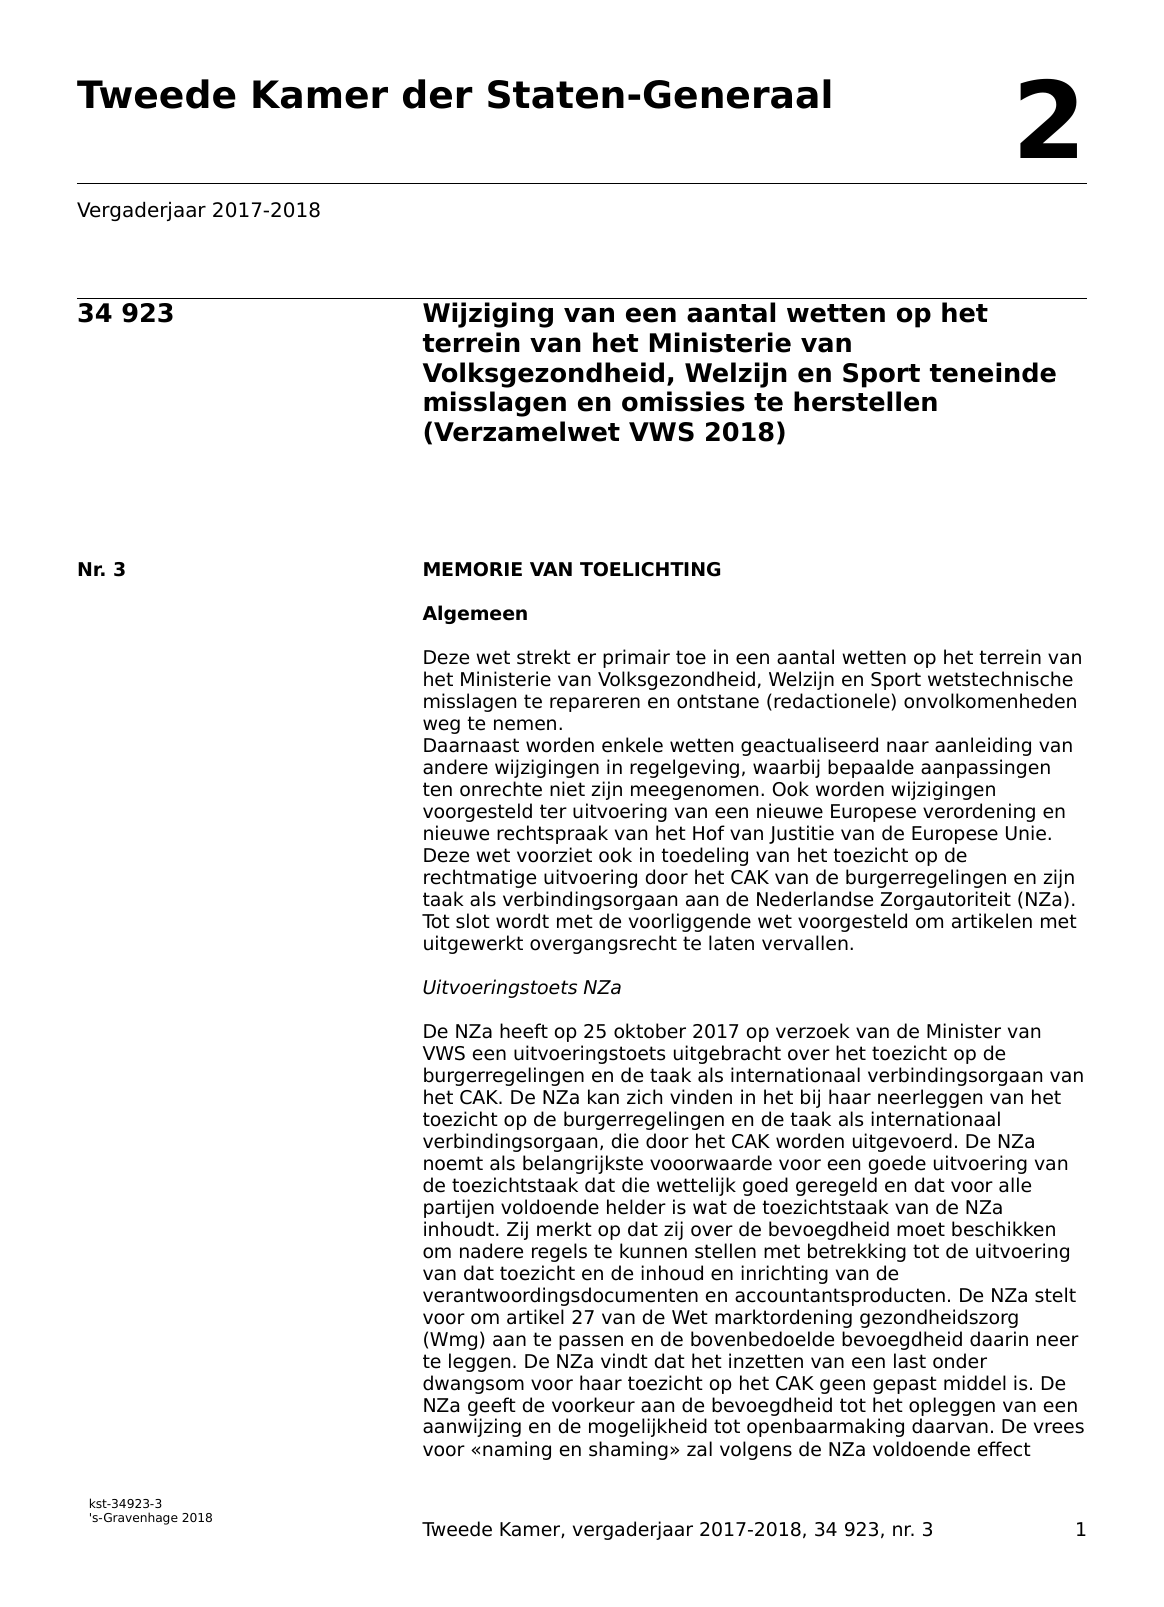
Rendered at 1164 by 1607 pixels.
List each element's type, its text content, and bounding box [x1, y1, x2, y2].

subtitle Nr. 3 MEMORIE VAN TOELICHTING [77, 558, 1087, 580]
subtitle 34 923 Wijziging van een aantal wetten op het terrein van het Ministerie van Volksgezondheid, Welzijn en Sport teneinde misslagen en omissies te herstellen (Verzamelwet VWS 2018) [77, 299, 1087, 447]
text kst-34923-3 [88, 1497, 323, 1511]
text De NZa heeft op 25 oktober 2017 op verzoek van de Minister van VWS een uitvoeringstoets uitgebracht over het toezicht op de burgerregelingen en de taak als internationaal verbindingsorgaan van het CAK. De NZa kan zich vinden in het bij haar neerleggen van het toezicht op de burgerregelingen en de taak als internationaal verbindingsorgaan, die door het CAK worden uitgevoerd. De NZa noemt als belangrijkste vooorwaarde voor een goede uitvoering van de toezichtstaak dat die wettelijk goed geregeld en dat voor alle partijen voldoende helder is wat de toezichtstaak van de NZa inhoudt. Zij merkt op dat zij over de bevoegdheid moet beschikken om nadere regels te kunnen stellen met betrekking tot de uitvoering van dat toezicht en de inhoud en inrichting van de verantwoordingsdocumenten en accountantsproducten. De NZa stelt voor om artikel 27 van de Wet marktordening gezondheidszorg (Wmg) aan te passen en de bovenbedoelde bevoegdheid daarin neer te leggen. De NZa vindt dat het inzetten van een last onder dwangsom voor haar toezicht op het CAK geen gepast middel is. De NZa geeft de voorkeur aan de bevoegdheid tot het opleggen van een aanwijzing en de mogelijkheid tot openbaarmaking daarvan. De vrees voor «naming en shaming» zal volgens de NZa voldoende effect [422, 1021, 1087, 1460]
text 's-Gravenhage 2018 [88, 1511, 323, 1525]
subtitle Algemeen [422, 603, 1087, 624]
table_cell Vergaderjaar 2017-2018 [77, 184, 1087, 298]
table_header Tweede Kamer der Staten-Generaal [77, 59, 886, 183]
text Deze wet strekt er primair toe in een aantal wetten op het terrein van het Ministerie van Volksgezondheid, Welzijn en Sport wetstechnische misslagen te repareren en ontstane (redactionele) onvolkomenheden weg te nemen. [422, 647, 1087, 735]
text Daarnaast worden enkele wetten geactualiseerd naar aanleiding van andere wijzigingen in regelgeving, waarbij bepaalde aanpassingen ten onrechte niet zijn meegenomen. Ook worden wijzigingen voorgesteld ter uitvoering van een nieuwe Europese verordening en nieuwe rechtspraak van het Hof van Justitie van de Europese Unie. Deze wet voorziet ook in toedeling van het toezicht op de rechtmatige uitvoering door het CAK van de burgerregelingen en zijn taak als verbindingsorgaan aan de Nederlandse Zorgautoriteit (NZa). Tot slot wordt met de voorliggende wet voorgesteld om artikelen met uitgewerkt overgangsrecht te laten vervallen. [422, 735, 1087, 954]
subtitle Uitvoeringstoets NZa [422, 977, 1087, 999]
table_header 2 [886, 59, 1087, 183]
